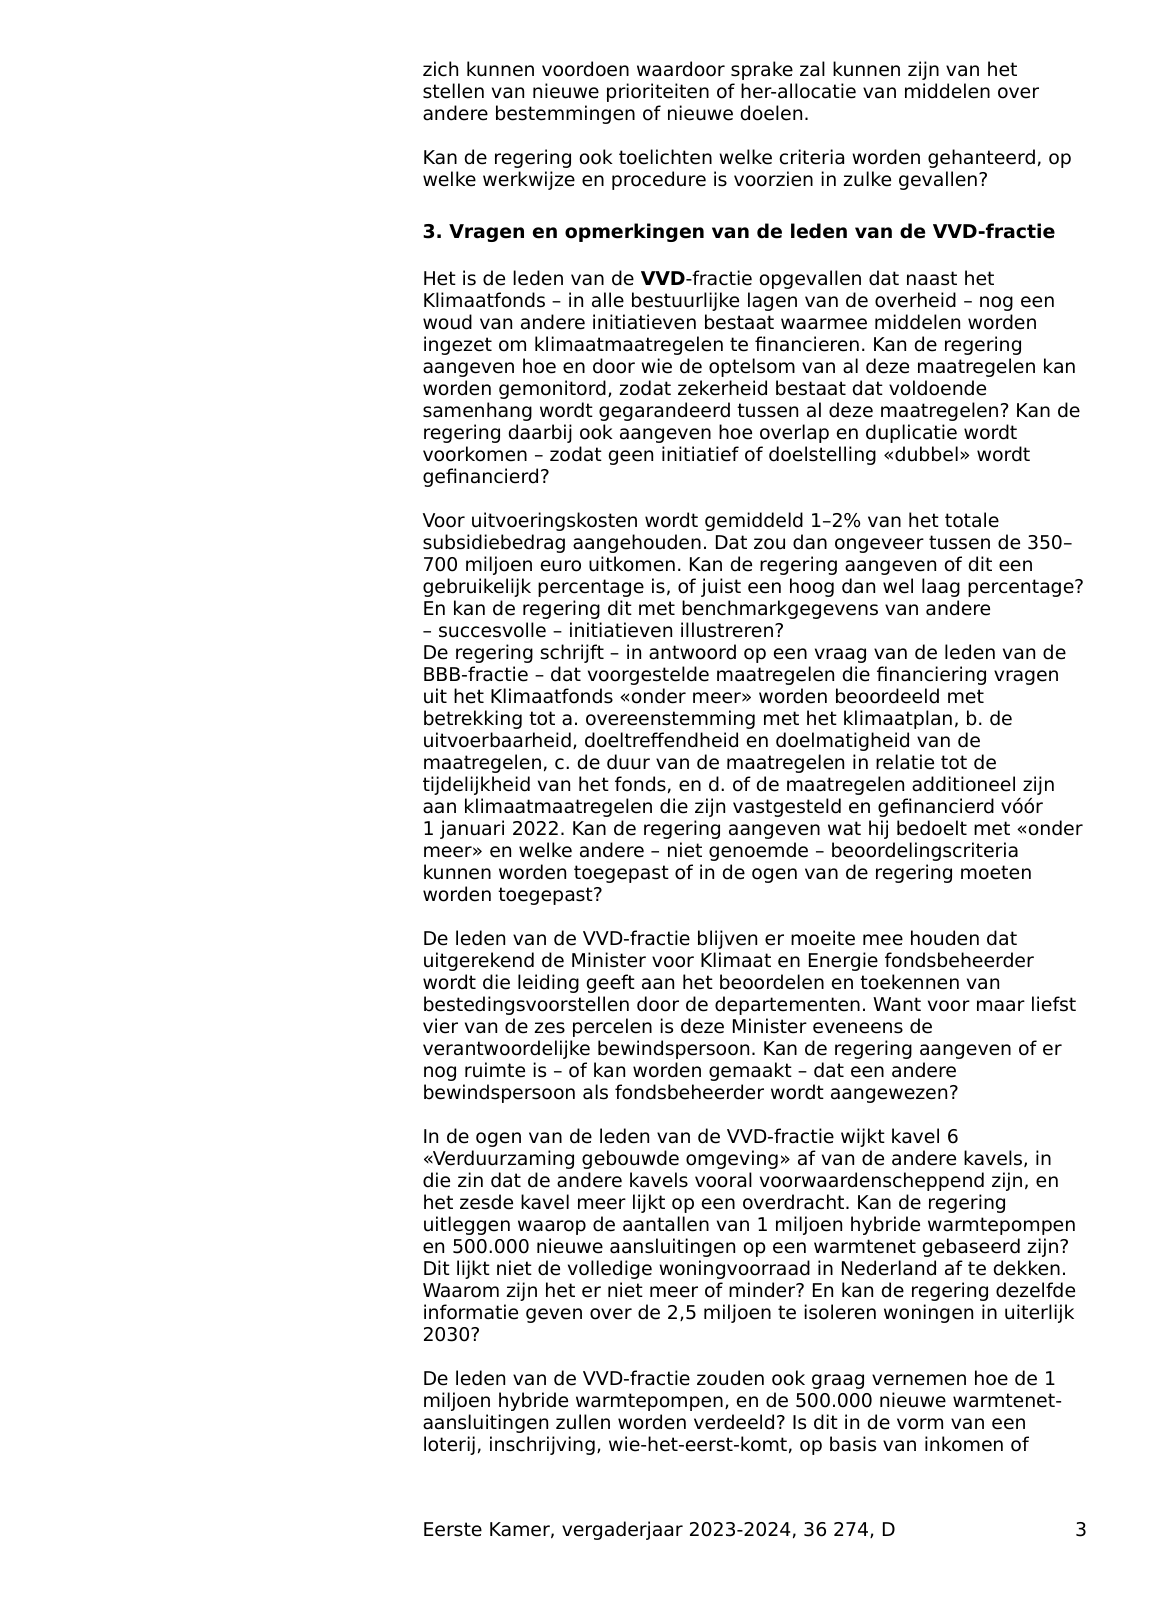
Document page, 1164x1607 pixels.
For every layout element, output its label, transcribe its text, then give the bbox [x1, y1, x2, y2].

text De leden van de VVD-fractie zouden ook graag vernemen hoe de 1 miljoen hybride warmtepompen, en de 500.000 nieuwe warmtenet-aansluitingen zullen worden verdeeld? Is dit in de vorm van een loterij, inschrijving, wie-het-eerst-komt, op basis van inkomen of [422, 1368, 1087, 1456]
text zich kunnen voordoen waardoor sprake zal kunnen zijn van het stellen van nieuwe prioriteiten of her-allocatie van middelen over andere bestemmingen of nieuwe doelen. [422, 59, 1087, 125]
text In de ogen van de leden van de VVD-fractie wijkt kavel 6 «Verduurzaming gebouwde omgeving» af van de andere kavels, in die zin dat de andere kavels vooral voorwaardenscheppend zijn, en het zesde kavel meer lijkt op een overdracht. Kan de regering uitleggen waarop de aantallen van 1 miljoen hybride warmtepompen en 500.000 nieuwe aansluitingen op een warmtenet gebaseerd zijn? Dit lijkt niet de volledige woningvoorraad in Nederland af te dekken. Waarom zijn het er niet meer of minder? En kan de regering dezelfde informatie geven over de 2,5 miljoen te isoleren woningen in uiterlijk 2030? [422, 1126, 1087, 1346]
text De regering schrijft – in antwoord op een vraag van de leden van de BBB-fractie – dat voorgestelde maatregelen die financiering vragen uit het Klimaatfonds «onder meer» worden beoordeeld met betrekking tot a. overeenstemming met het klimaatplan, b. de uitvoerbaarheid, doeltreffendheid en doelmatigheid van de maatregelen, c. de duur van de maatregelen in relatie tot de tijdelijkheid van het fonds, en d. of de maatregelen additioneel zijn aan klimaatmaatregelen die zijn vastgesteld en gefinancierd vóór 1 januari 2022. Kan de regering aangeven wat hij bedoelt met «onder meer» en welke andere – niet genoemde – beoordelingscriteria kunnen worden toegepast of in de ogen van de regering moeten worden toegepast? [422, 642, 1087, 906]
subtitle 3. Vragen en opmerkingen van de leden van de VVD-fractie [422, 221, 1087, 243]
text De leden van de VVD-fractie blijven er moeite mee houden dat uitgerekend de Minister voor Klimaat en Energie fondsbeheerder wordt die leiding geeft aan het beoordelen en toekennen van bestedingsvoorstellen door de departementen. Want voor maar liefst vier van de zes percelen is deze Minister eveneens de verantwoordelijke bewindspersoon. Kan de regering aangeven of er nog ruimte is – of kan worden gemaakt – dat een andere bewindspersoon als fondsbeheerder wordt aangewezen? [422, 928, 1087, 1104]
text Kan de regering ook toelichten welke criteria worden gehanteerd, op welke werkwijze en procedure is voorzien in zulke gevallen? [422, 147, 1087, 191]
text Voor uitvoeringskosten wordt gemiddeld 1–2% van het totale subsidiebedrag aangehouden. Dat zou dan ongeveer tussen de 350–700 miljoen euro uitkomen. Kan de regering aangeven of dit een gebruikelijk percentage is, of juist een hoog dan wel laag percentage? En kan de regering dit met benchmarkgegevens van andere – succesvolle – initiatieven illustreren? [422, 510, 1087, 642]
text Het is de leden van de VVD-fractie opgevallen dat naast het Klimaatfonds – in alle bestuurlijke lagen van de overheid – nog een woud van andere initiatieven bestaat waarmee middelen worden ingezet om klimaatmaatregelen te financieren. Kan de regering aangeven hoe en door wie de optelsom van al deze maatregelen kan worden gemonitord, zodat zekerheid bestaat dat voldoende samenhang wordt gegarandeerd tussen al deze maatregelen? Kan de regering daarbij ook aangeven hoe overlap en duplicatie wordt voorkomen – zodat geen initiatief of doelstelling «dubbel» wordt gefinancierd? [422, 268, 1087, 488]
